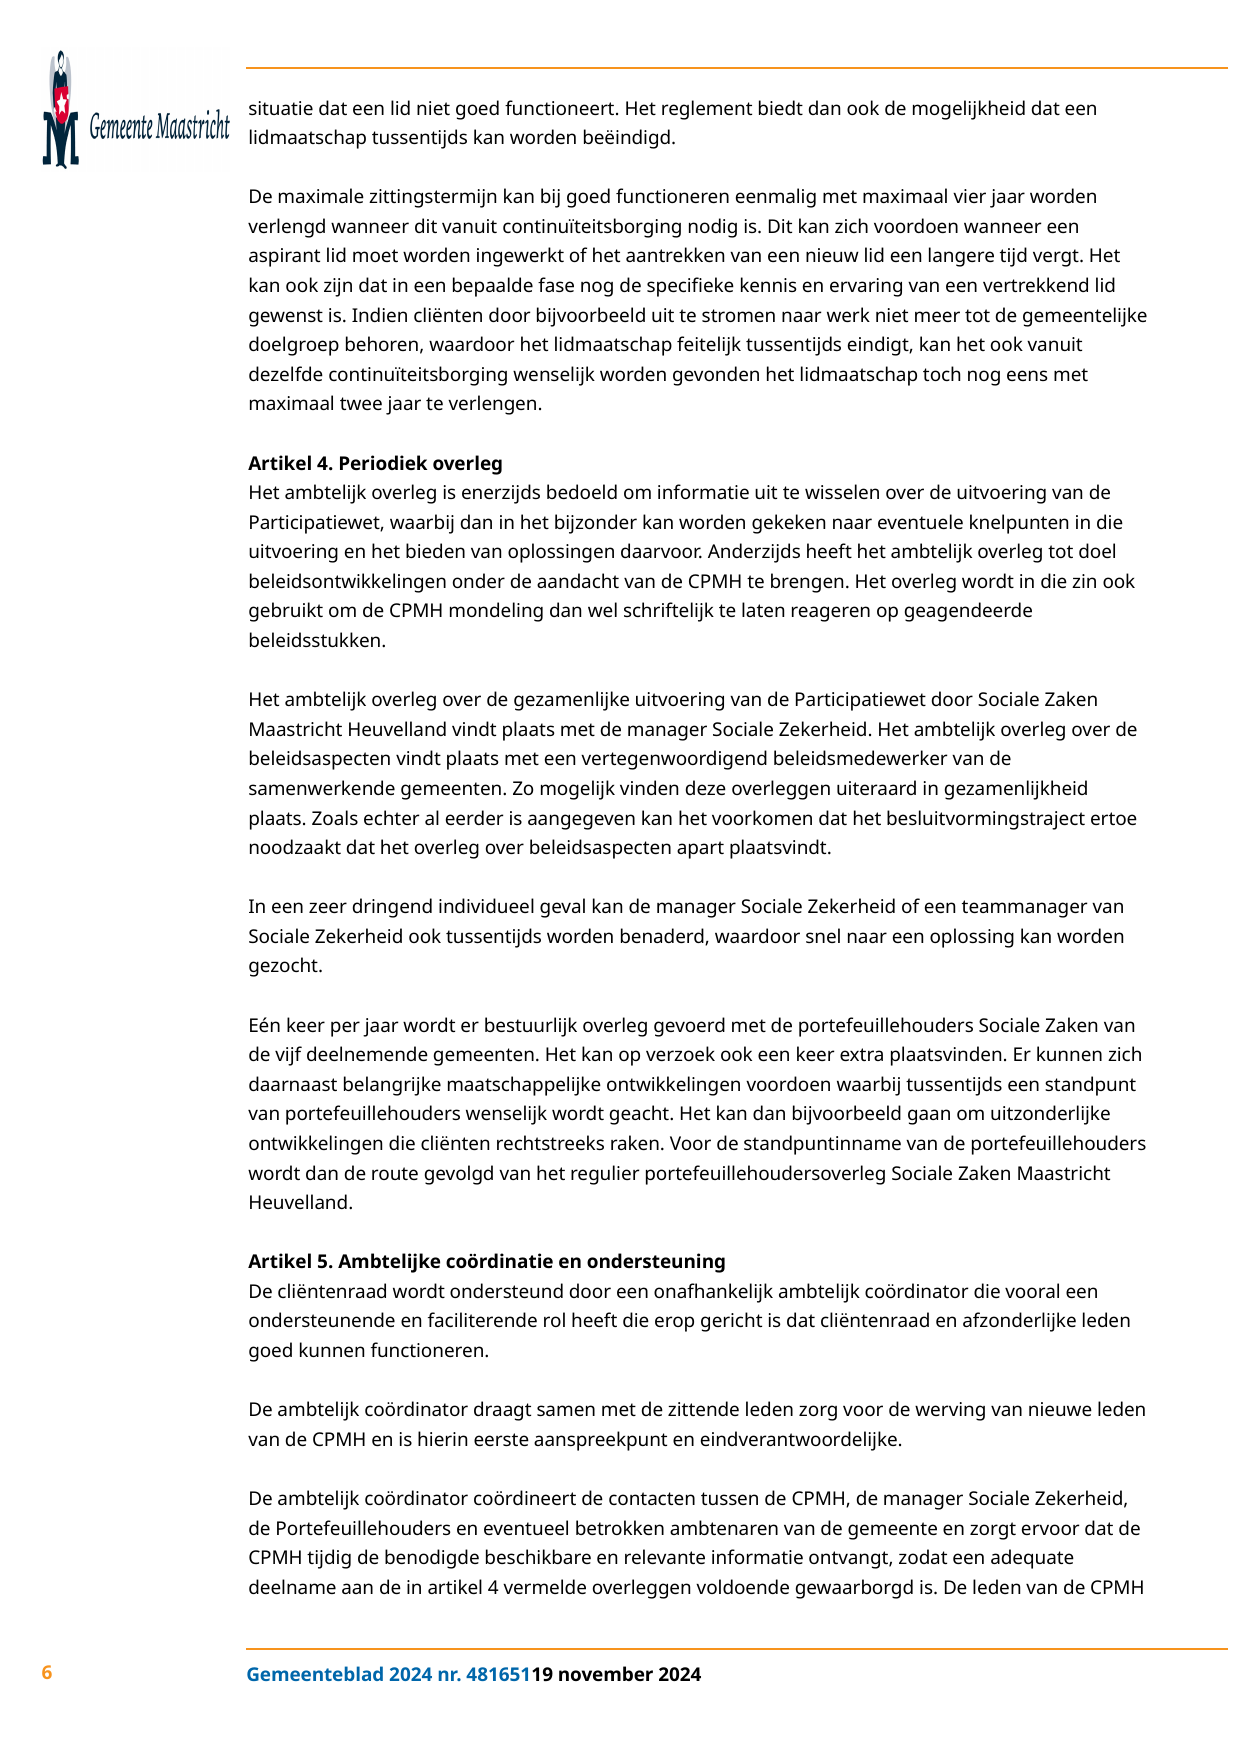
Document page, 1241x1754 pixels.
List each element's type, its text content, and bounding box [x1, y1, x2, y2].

text De maximale zittingstermijn kan bij goed functioneren eenmalig met maximaal vier jaar worden verlengd wanneer dit vanuit continuïteitsborging nodig is. Dit kan zich voordoen wanneer een aspirant lid moet worden ingewerkt of het aantrekken van een nieuw lid een langere tijd vergt. Het kan ook zijn dat in een bepaalde fase nog de specifieke kennis en ervaring van een vertrekkend lid gewenst is. Indien cliënten door bijvoorbeeld uit te stromen naar werk niet meer tot de gemeentelijke doelgroep behoren, waardoor het lidmaatschap feitelijk tussentijds eindigt, kan het ook vanuit dezelfde continuïteitsborging wenselijk worden gevonden het lidmaatschap toch nog eens met maximaal twee jaar te verlengen. [248, 183, 1152, 416]
text Eén keer per jaar wordt er bestuurlijk overleg gevoerd met de portefeuillehouders Sociale Zaken van de vijf deelnemende gemeenten. Het kan op verzoek ook een keer extra plaatsvinden. Er kunnen zich daarnaast belangrijke maatschappelijke ontwikkelingen voordoen waarbij tussentijds een standpunt van portefeuillehouders wenselijk wordt geacht. Het kan dan bijvoorbeeld gaan om uitzonderlijke ontwikkelingen die cliënten rechtstreeks raken. Voor de standpuntinname van de portefeuillehouders wordt dan de route gevolgd van het regulier portefeuillehoudersoverleg Sociale Zaken Maastricht Heuvelland. [248, 1012, 1152, 1215]
text Het ambtelijk overleg is enerzijds bedoeld om informatie uit te wisselen over de uitvoering van de Participatiewet, waarbij dan in het bijzonder kan worden gekeken naar eventuele knelpunten in die uitvoering en het bieden van oplossingen daarvoor. Anderzijds heeft het ambtelijk overleg tot doel beleidsontwikkelingen onder de aandacht van de CPMH te brengen. Het overleg wordt in die zin ook gebruikt om de CPMH mondeling dan wel schriftelijk te laten reageren op geagendeerde beleidsstukken. [248, 479, 1152, 653]
text De cliëntenraad wordt ondersteund door een onafhankelijk ambtelijk coördinator die vooral een ondersteunende en faciliterende rol heeft die erop gericht is dat cliëntenraad en afzonderlijke leden goed kunnen functioneren. [248, 1278, 1152, 1363]
text situatie dat een lid niet goed functioneert. Het reglement biedt dan ook de mogelijkheid dat een lidmaatschap tussentijds kan worden beëindigd. [248, 95, 1152, 150]
picture [41, 47, 231, 172]
text In een zeer dringend individueel geval kan de manager Sociale Zekerheid of een teammanager van Sociale Zekerheid ook tussentijds worden benaderd, waardoor snel naar een oplossing kan worden gezocht. [248, 893, 1152, 978]
text De ambtelijk coördinator draagt samen met de zittende leden zorg voor de werving van nieuwe leden van de CPMH en is hierin eerste aanspreekpunt en eindverantwoordelijke. [248, 1396, 1152, 1452]
text Artikel 5. Ambtelijke coördinatie en ondersteuning [248, 1248, 1152, 1274]
text Artikel 4. Periodiek overleg [248, 450, 1152, 476]
text Het ambtelijk overleg over de gezamenlijke uitvoering van de Participatiewet door Sociale Zaken Maastricht Heuvelland vindt plaats met de manager Sociale Zekerheid. Het ambtelijk overleg over de beleidsaspecten vindt plaats met een vertegenwoordigend beleidsmedewerker van de samenwerkende gemeenten. Zo mogelijk vinden deze overleggen uiteraard in gezamenlijkheid plaats. Zoals echter al eerder is aangegeven kan het voorkomen dat het besluitvormingstraject ertoe noodzaakt dat het overleg over beleidsaspecten apart plaatsvindt. [248, 686, 1152, 860]
text De ambtelijk coördinator coördineert de contacten tussen de CPMH, de manager Sociale Zekerheid, de Portefeuillehouders en eventueel betrokken ambtenaren van de gemeente en zorgt ervoor dat de CPMH tijdig de benodigde beschikbare en relevante informatie ontvangt, zodat een adequate deelname aan de in artikel 4 vermelde overleggen voldoende gewaarborgd is. De leden van de CPMH [248, 1485, 1152, 1600]
